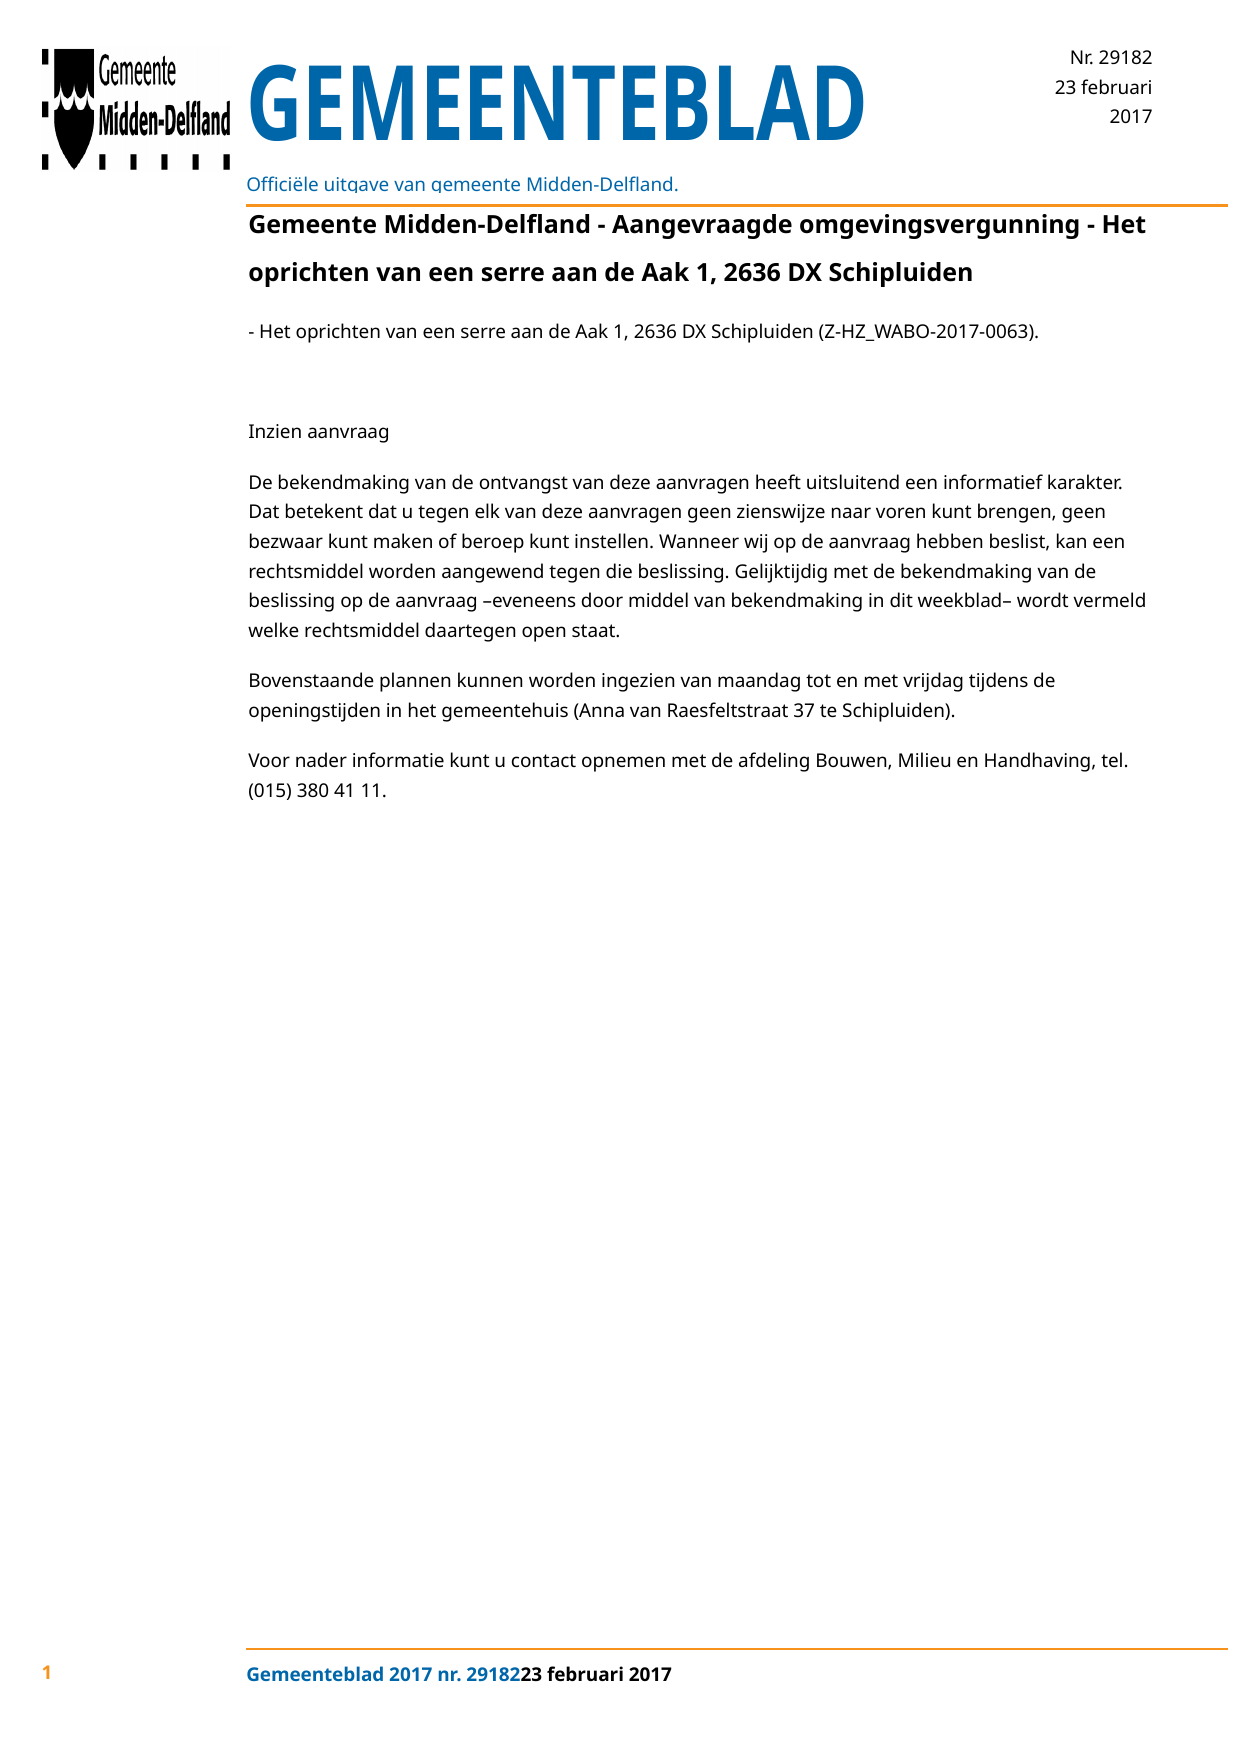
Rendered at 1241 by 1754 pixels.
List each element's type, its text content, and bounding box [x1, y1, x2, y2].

text Inzien aanvraag [248, 419, 1152, 444]
text De bekendmaking van de ontvangst van deze aanvragen heeft uitsluitend een informatief karakter. Dat betekent dat u tegen elk van deze aanvragen geen zienswijze naar voren kunt brengen, geen bezwaar kunt maken of beroep kunt instellen. Wanneer wij op de aanvraag hebben beslist, kan een rechtsmiddel worden aangewend tegen die beslissing. Gelijktijdig met de bekendmaking van de beslissing op de aanvraag –eveneens door middel van bekendmaking in dit weekblad– wordt vermeld welke rechtsmiddel daartegen open staat. [248, 469, 1152, 643]
text - Het oprichten van een serre aan de Aak 1, 2636 DX Schipluiden (Z-HZ_WABO-2017-0063). [248, 318, 1152, 344]
text Gemeente Midden-Delfland - Aangevraagde omgevingsvergunning - Het oprichten van een serre aan de Aak 1, 2636 DX Schipluiden [248, 207, 1152, 288]
picture [41, 47, 231, 172]
text Voor nader informatie kunt u contact opnemen met de afdeling Bouwen, Milieu en Handhaving, tel. (015) 380 41 11. [248, 747, 1152, 803]
text Bovenstaande plannen kunnen worden ingezien van maandag tot en met vrijdag tijdens de openingstijden in het gemeentehuis (Anna van Raesfeltstraat 37 te Schipluiden). [248, 667, 1152, 723]
